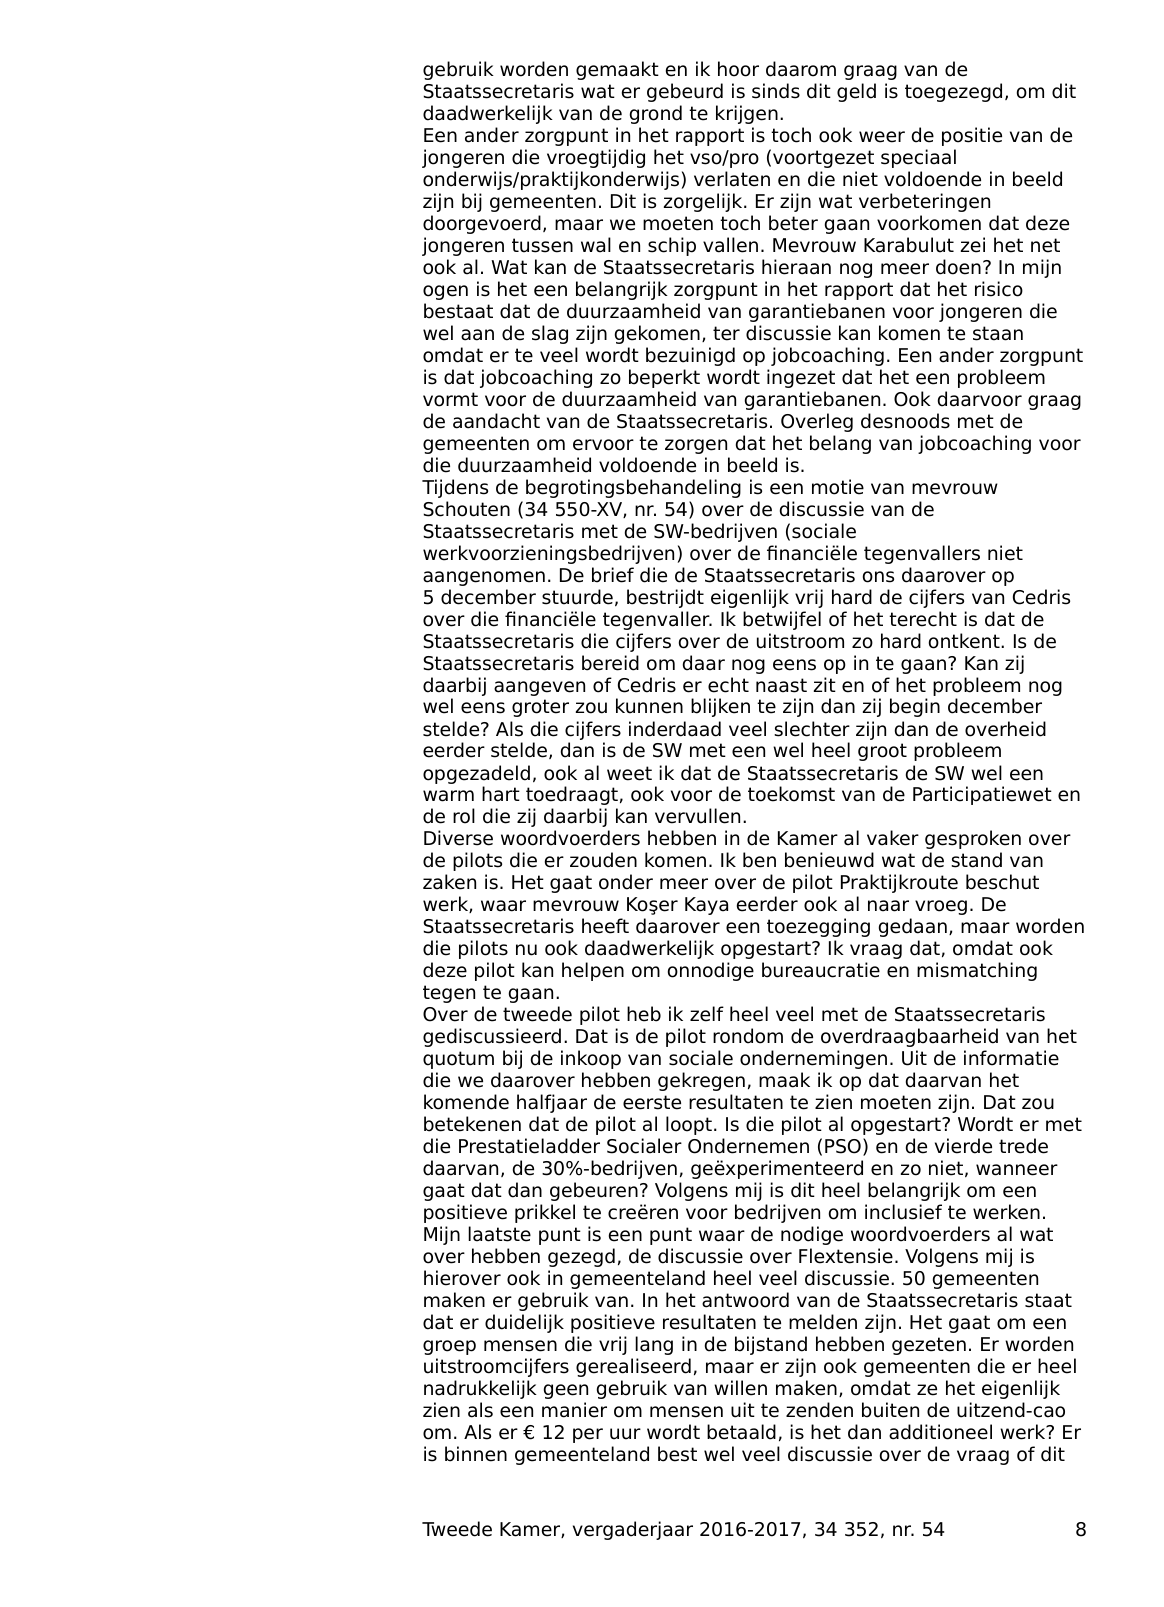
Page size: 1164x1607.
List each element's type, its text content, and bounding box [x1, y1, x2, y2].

text Een ander zorgpunt in het rapport is toch ook weer de positie van de jongeren die vroegtijdig het vso/pro (voortgezet speciaal onderwijs/praktijkonderwijs) verlaten en die niet voldoende in beeld zijn bij gemeenten. Dit is zorgelijk. Er zijn wat verbeteringen doorgevoerd, maar we moeten toch beter gaan voorkomen dat deze jongeren tussen wal en schip vallen. Mevrouw Karabulut zei het net ook al. Wat kan de Staatssecretaris hieraan nog meer doen? In mijn ogen is het een belangrijk zorgpunt in het rapport dat het risico bestaat dat de duurzaamheid van garantiebanen voor jongeren die wel aan de slag zijn gekomen, ter discussie kan komen te staan omdat er te veel wordt bezuinigd op jobcoaching. Een ander zorgpunt is dat jobcoaching zo beperkt wordt ingezet dat het een probleem vormt voor de duurzaamheid van garantiebanen. Ook daarvoor graag de aandacht van de Staatssecretaris. Overleg desnoods met de gemeenten om ervoor te zorgen dat het belang van jobcoaching voor die duurzaamheid voldoende in beeld is. [422, 125, 1087, 477]
text Over de tweede pilot heb ik zelf heel veel met de Staatssecretaris gediscussieerd. Dat is de pilot rondom de overdraagbaarheid van het quotum bij de inkoop van sociale ondernemingen. Uit de informatie die we daarover hebben gekregen, maak ik op dat daarvan het komende halfjaar de eerste resultaten te zien moeten zijn. Dat zou betekenen dat de pilot al loopt. Is die pilot al opgestart? Wordt er met die Prestatieladder Socialer Ondernemen (PSO) en de vierde trede daarvan, de 30%-bedrijven, geëxperimenteerd en zo niet, wanneer gaat dat dan gebeuren? Volgens mij is dit heel belangrijk om een positieve prikkel te creëren voor bedrijven om inclusief te werken. [422, 1004, 1087, 1224]
text Tijdens de begrotingsbehandeling is een motie van mevrouw Schouten (34 550-XV, nr. 54) over de discussie van de Staatssecretaris met de SW-bedrijven (sociale werkvoorzieningsbedrijven) over de financiële tegenvallers niet aangenomen. De brief die de Staatssecretaris ons daarover op 5 december stuurde, bestrijdt eigenlijk vrij hard de cijfers van Cedris over die financiële tegenvaller. Ik betwijfel of het terecht is dat de Staatssecretaris die cijfers over de uitstroom zo hard ontkent. Is de Staatssecretaris bereid om daar nog eens op in te gaan? Kan zij daarbij aangeven of Cedris er echt naast zit en of het probleem nog wel eens groter zou kunnen blijken te zijn dan zij begin december stelde? Als die cijfers inderdaad veel slechter zijn dan de overheid eerder stelde, dan is de SW met een wel heel groot probleem opgezadeld, ook al weet ik dat de Staatssecretaris de SW wel een warm hart toedraagt, ook voor de toekomst van de Participatiewet en de rol die zij daarbij kan vervullen. [422, 477, 1087, 828]
text Mijn laatste punt is een punt waar de nodige woordvoerders al wat over hebben gezegd, de discussie over Flextensie. Volgens mij is hierover ook in gemeenteland heel veel discussie. 50 gemeenten maken er gebruik van. In het antwoord van de Staatssecretaris staat dat er duidelijk positieve resultaten te melden zijn. Het gaat om een groep mensen die vrij lang in de bijstand hebben gezeten. Er worden uitstroomcijfers gerealiseerd, maar er zijn ook gemeenten die er heel nadrukkelijk geen gebruik van willen maken, omdat ze het eigenlijk zien als een manier om mensen uit te zenden buiten de uitzend-cao om. Als er € 12 per uur wordt betaald, is het dan additioneel werk? Er is binnen gemeenteland best wel veel discussie over de vraag of dit [422, 1224, 1087, 1466]
text Diverse woordvoerders hebben in de Kamer al vaker gesproken over de pilots die er zouden komen. Ik ben benieuwd wat de stand van zaken is. Het gaat onder meer over de pilot Praktijkroute beschut werk, waar mevrouw Koşer Kaya eerder ook al naar vroeg. De Staatssecretaris heeft daarover een toezegging gedaan, maar worden die pilots nu ook daadwerkelijk opgestart? Ik vraag dat, omdat ook deze pilot kan helpen om onnodige bureaucratie en mismatching tegen te gaan. [422, 828, 1087, 1004]
text gebruik worden gemaakt en ik hoor daarom graag van de Staatssecretaris wat er gebeurd is sinds dit geld is toegezegd, om dit daadwerkelijk van de grond te krijgen. [422, 59, 1087, 125]
